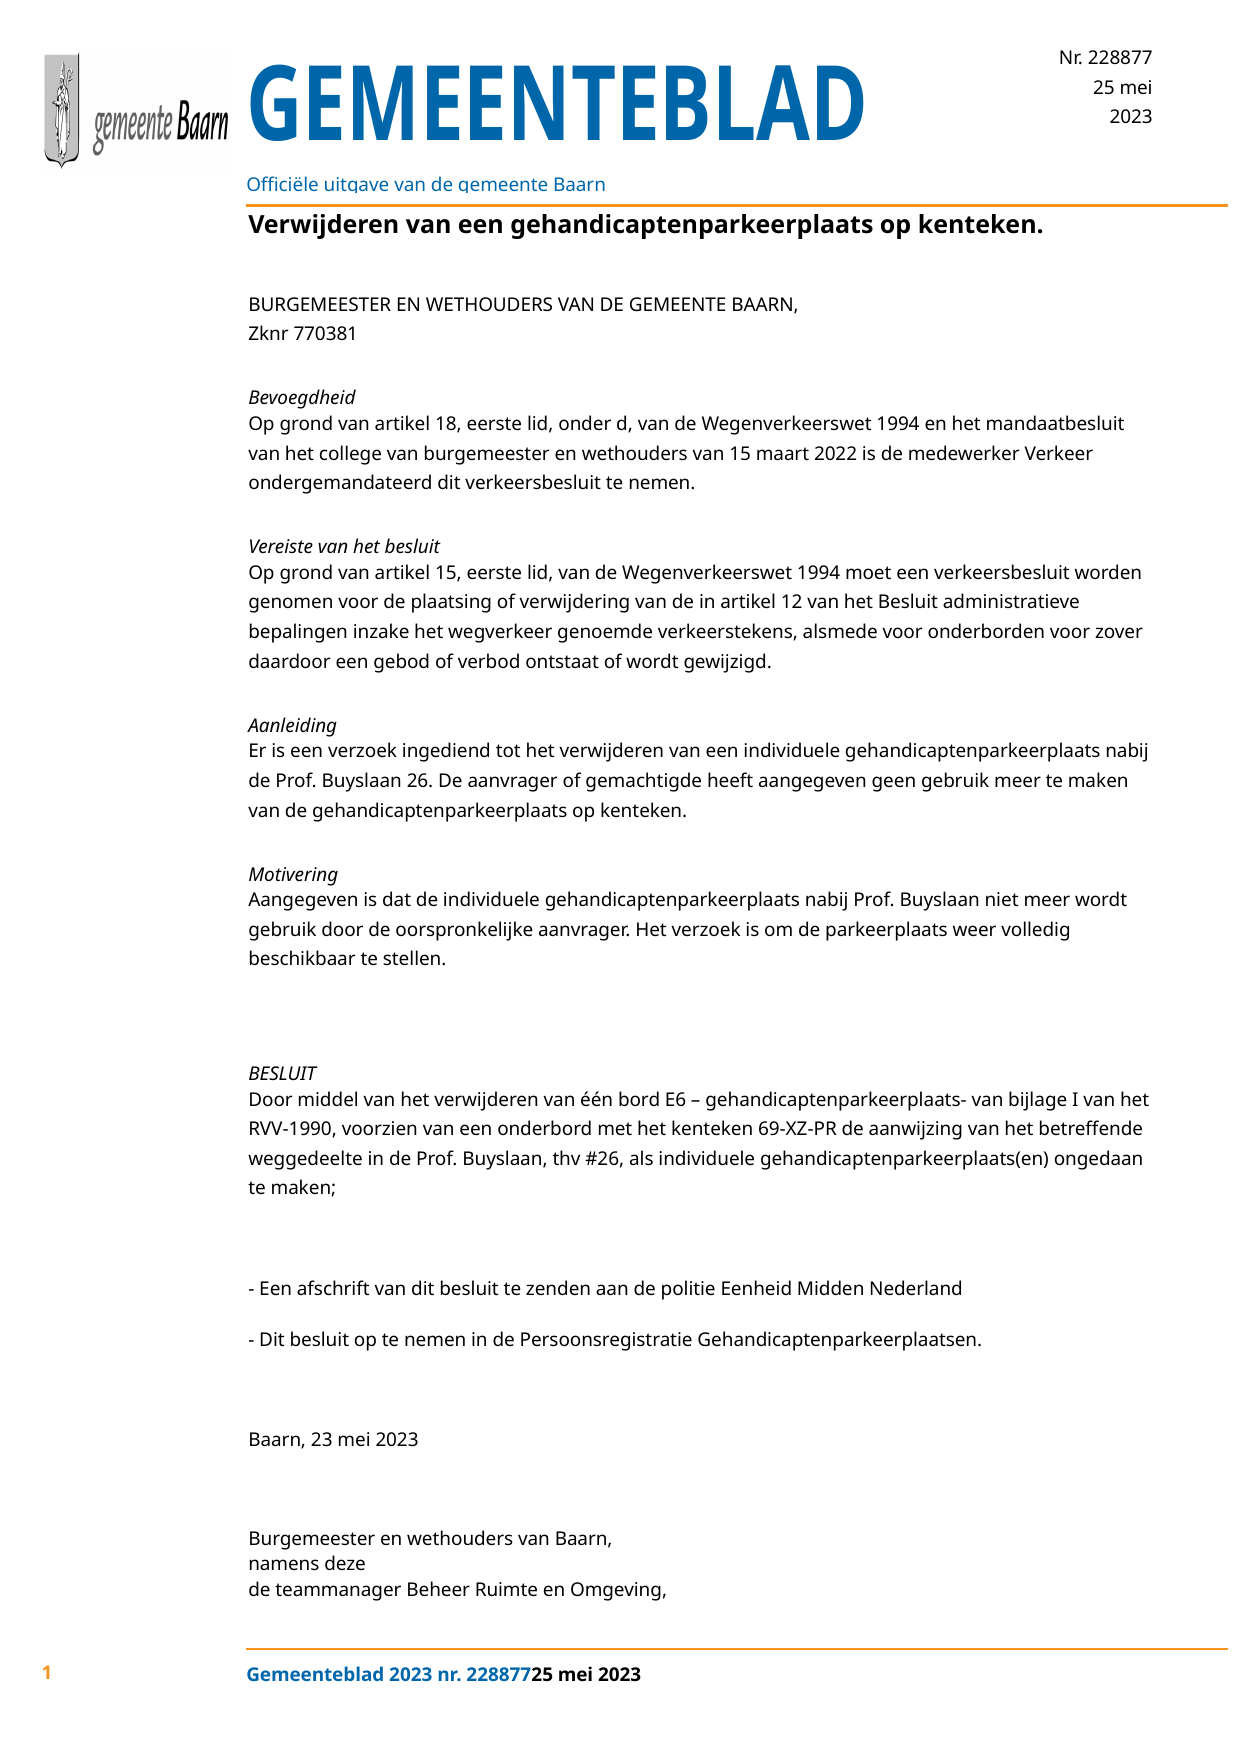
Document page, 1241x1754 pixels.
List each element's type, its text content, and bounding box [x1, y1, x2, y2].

text Aanleiding [248, 712, 1152, 738]
text Er is een verzoek ingediend tot het verwijderen van een individuele gehandicaptenparkeerplaats nabij de Prof. Buyslaan 26. De aanvrager of gemachtigde heeft aangegeven geen gebruik meer te maken van de gehandicaptenparkeerplaats op kenteken. [248, 738, 1152, 822]
text BESLUIT [248, 1060, 1152, 1086]
text Aangegeven is dat de individuele gehandicaptenparkeerplaats nabij Prof. Buyslaan niet meer wordt gebruik door de oorspronkelijke aanvrager. Het verzoek is om de parkeerplaats weer volledig beschikbaar te stellen. [248, 886, 1152, 971]
text Op grond van artikel 15, eerste lid, van de Wegenverkeerswet 1994 moet een verkeersbesluit worden genomen voor de plaatsing of verwijdering van de in artikel 12 van het Besluit administratieve bepalingen inzake het wegverkeer genoemde verkeerstekens, alsmede voor onderborden voor zover daardoor een gebod of verbod ontstaat of wordt gewijzigd. [248, 559, 1152, 674]
picture [41, 47, 231, 172]
text Zknr 770381 [248, 321, 1152, 346]
text Vereiste van het besluit [248, 533, 1152, 559]
text Verwijderen van een gehandicaptenparkeerplaats op kenteken. [248, 207, 1152, 241]
text Burgemeester en wethouders van Baarn, [248, 1525, 1152, 1551]
text namens deze [248, 1551, 1152, 1576]
text BURGEMEESTER EN WETHOUDERS VAN DE GEMEENTE BAARN, [248, 291, 1152, 317]
text Bevoegdheid [248, 384, 1152, 410]
text - Dit besluit op te nemen in de Persoonsregistratie Gehandicaptenparkeerplaatsen. [248, 1326, 1152, 1351]
text - Een afschrift van dit besluit te zenden aan de politie Eenheid Midden Nederland [248, 1275, 1152, 1301]
text Baarn, 23 mei 2023 [248, 1427, 1152, 1452]
text Motivering [248, 861, 1152, 886]
text Op grond van artikel 18, eerste lid, onder d, van de Wegenverkeerswet 1994 en het mandaatbesluit van het college van burgemeester en wethouders van 15 maart 2022 is de medewerker Verkeer ondergemandateerd dit verkeersbesluit te nemen. [248, 410, 1152, 495]
text Door middel van het verwijderen van één bord E6 – gehandicaptenparkeerplaats- van bijlage I van het RVV-1990, voorzien van een onderbord met het kenteken 69-XZ-PR de aanwijzing van het betreffende weggedeelte in de Prof. Buyslaan, thv #26, als individuele gehandicaptenparkeerplaats(en) ongedaan te maken; [248, 1086, 1152, 1200]
text de teammanager Beheer Ruimte en Omgeving, [248, 1576, 1152, 1602]
